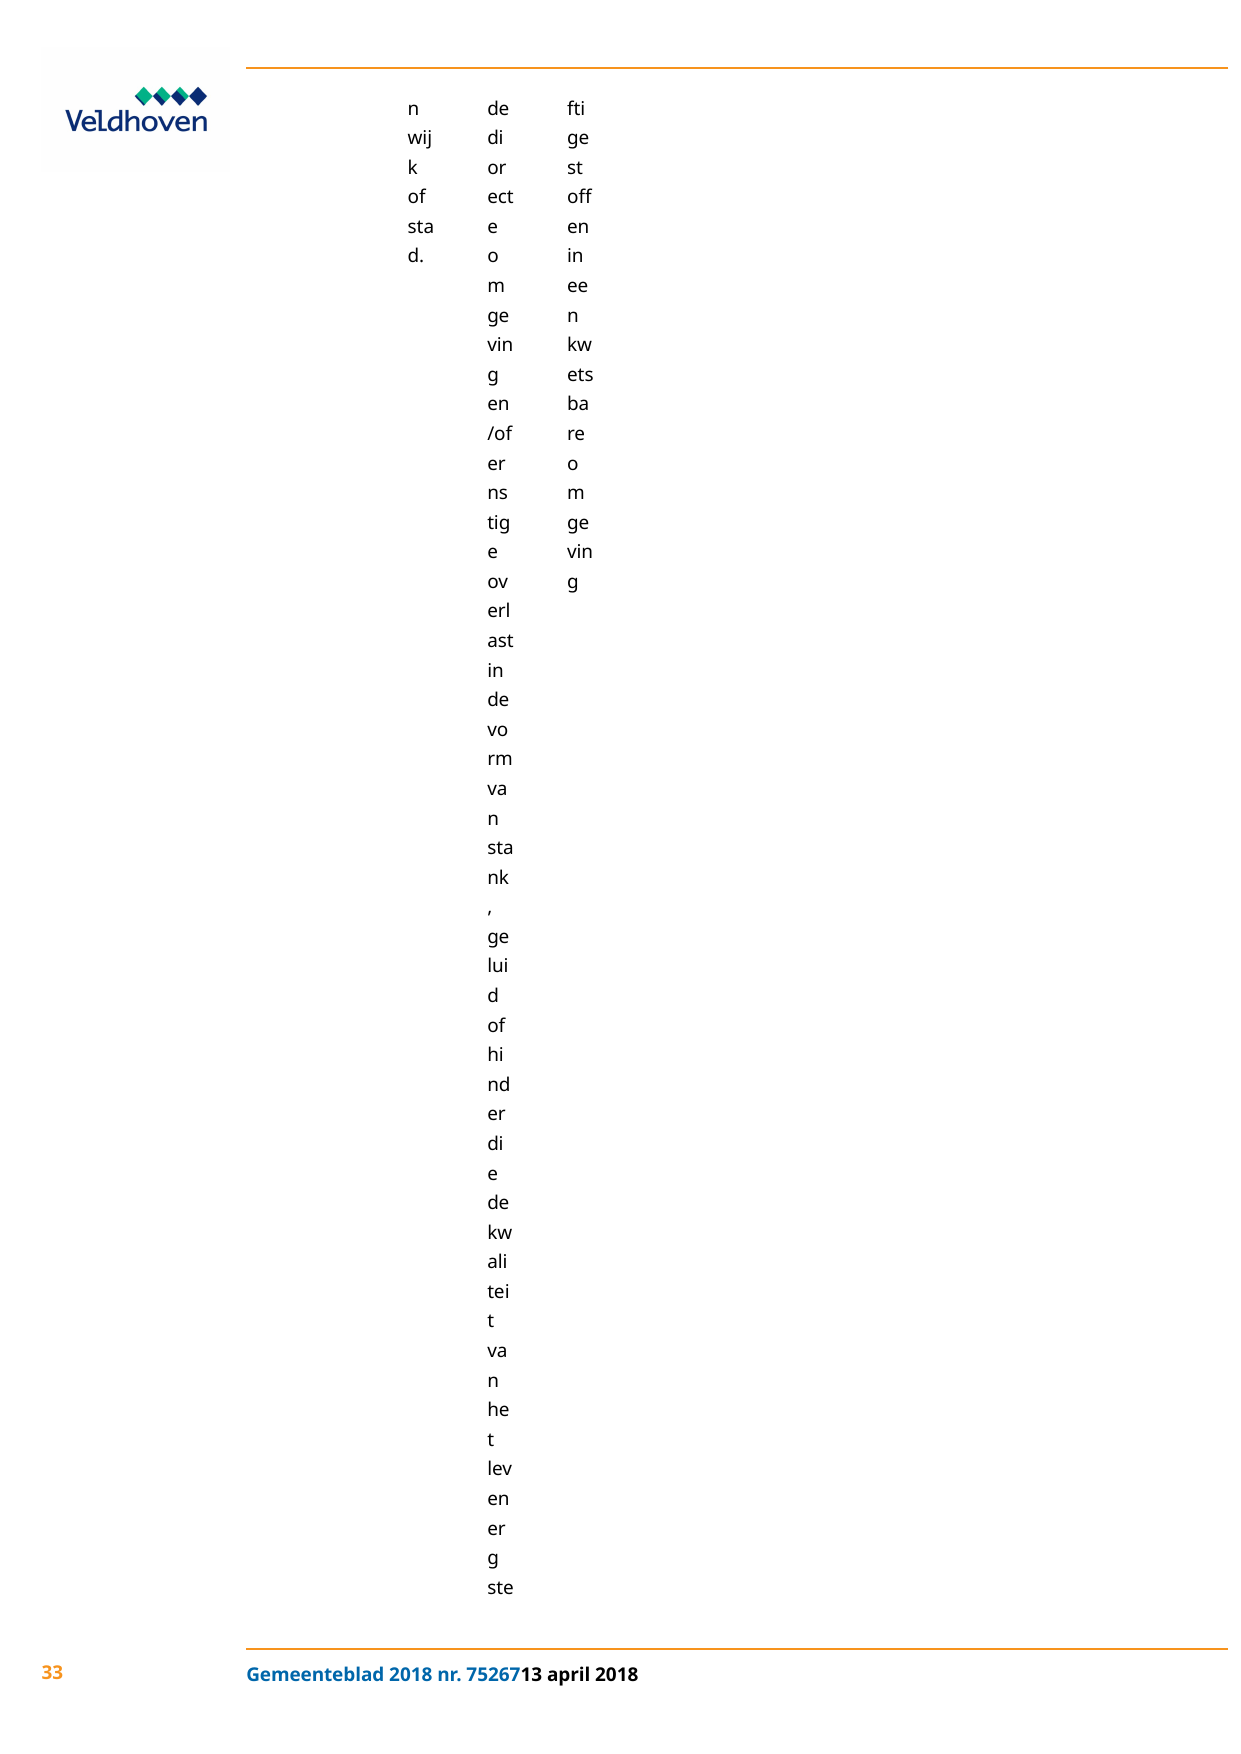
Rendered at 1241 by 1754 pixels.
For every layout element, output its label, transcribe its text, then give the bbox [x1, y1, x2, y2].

table_cell [434, 95, 461, 1600]
table_cell [328, 95, 354, 1600]
picture [41, 47, 231, 172]
table_cell de diorecte omgeving en/of ernstige overlast in de vorm van stank, geluid of hinder die de kwaliteit van het leven erg ste [487, 95, 514, 1600]
table_cell [514, 95, 540, 1600]
table_cell [540, 95, 567, 1600]
table_cell ftige stoffen in een kwetsbare omgeving [567, 95, 593, 1600]
table_cell [381, 95, 407, 1600]
table_cell [301, 95, 328, 1600]
table_cell [461, 95, 487, 1600]
table_cell [354, 95, 381, 1600]
table_cell [275, 95, 301, 1600]
table_cell n wijk of stad. [408, 95, 434, 1600]
table_cell [248, 95, 274, 1600]
